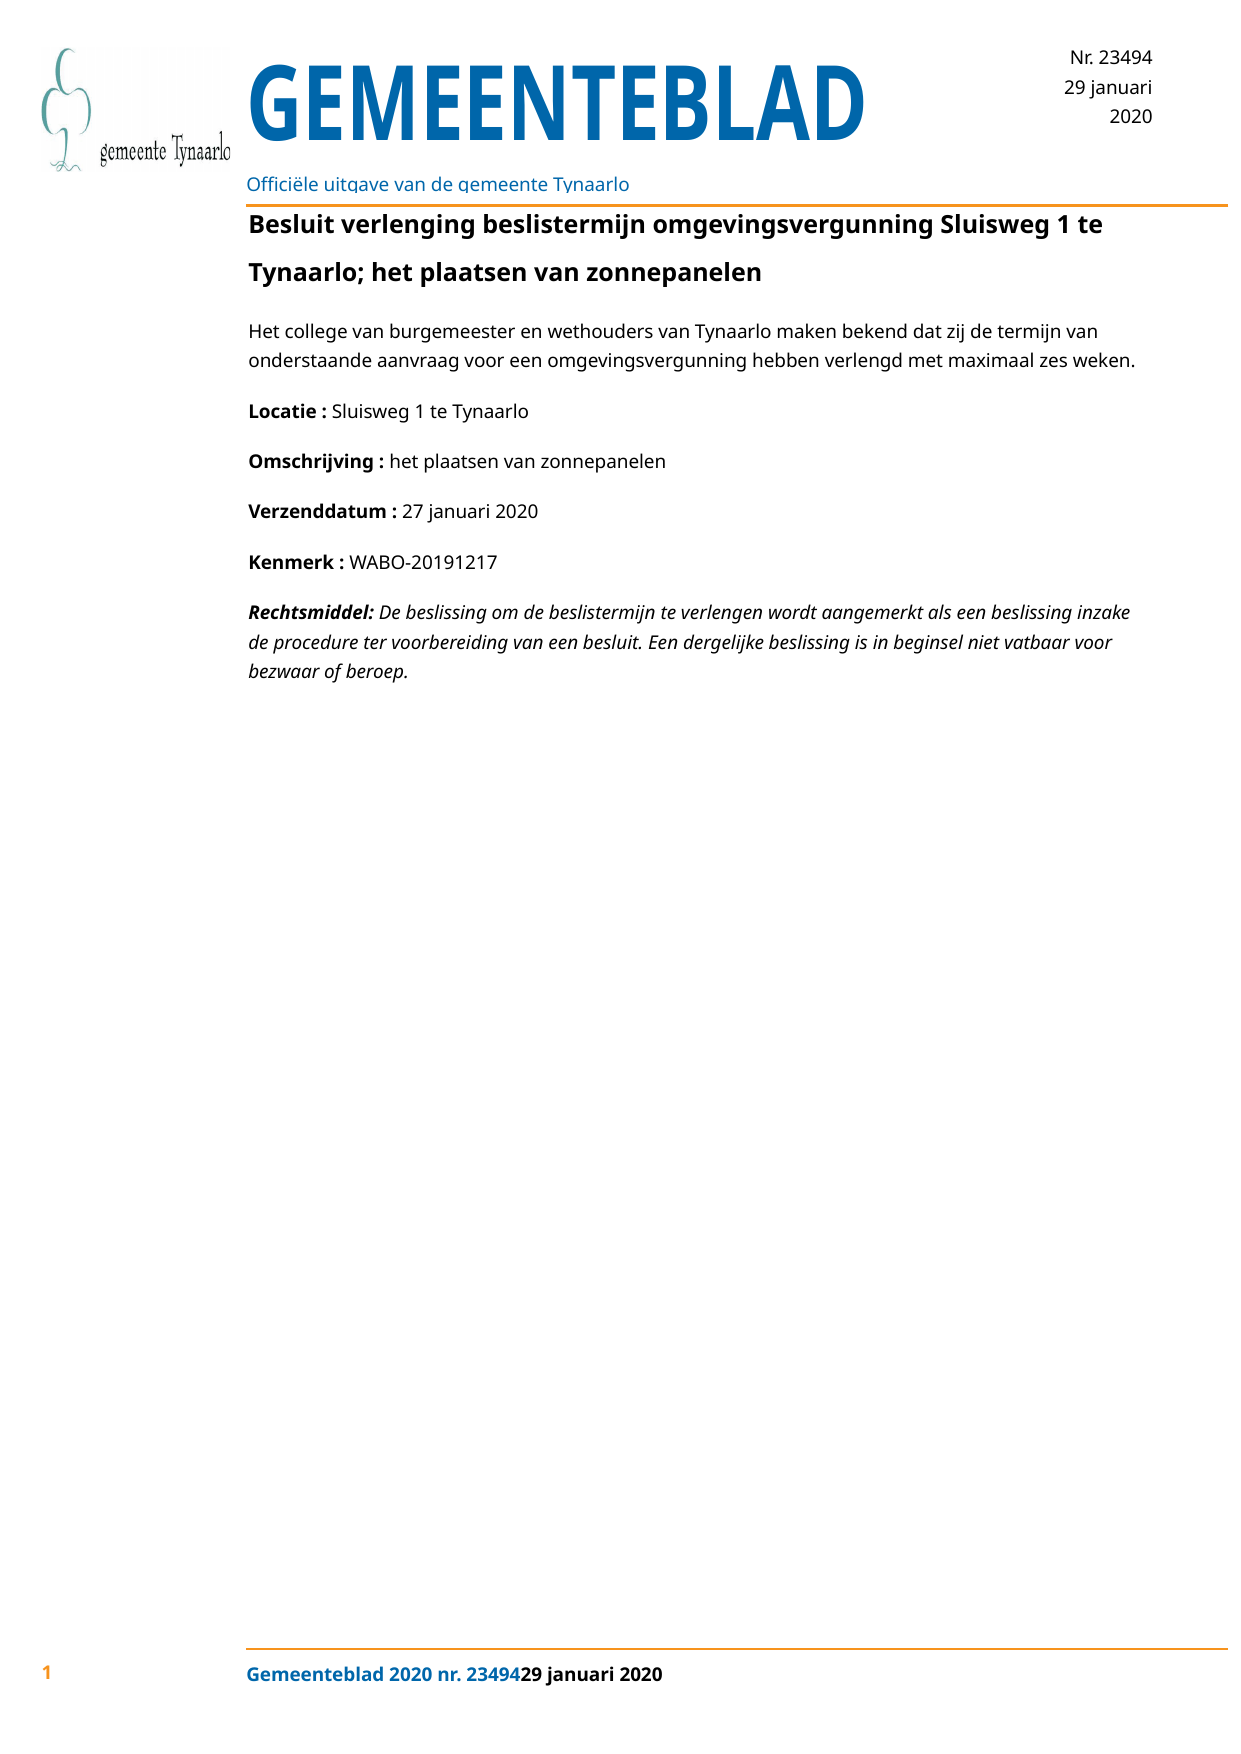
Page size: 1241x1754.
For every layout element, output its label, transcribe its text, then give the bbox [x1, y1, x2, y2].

text Rechtsmiddel: De beslissing om de beslistermijn te verlengen wordt aangemerkt als een beslissing inzake de procedure ter voorbereiding van een besluit. Een dergelijke beslissing is in beginsel niet vatbaar voor bezwaar of beroep. [248, 599, 1152, 684]
text Besluit verlenging beslistermijn omgevingsvergunning Sluisweg 1 te Tynaarlo; het plaatsen van zonnepanelen [248, 207, 1152, 288]
text Omschrijving : het plaatsen van zonnepanelen [248, 448, 1152, 474]
picture [41, 47, 231, 172]
text Kenmerk : WABO-20191217 [248, 549, 1152, 575]
text Locatie : Sluisweg 1 te Tynaarlo [248, 398, 1152, 424]
text Het college van burgemeester en wethouders van Tynaarlo maken bekend dat zij de termijn van onderstaande aanvraag voor een omgevingsvergunning hebben verlengd met maximaal zes weken. [248, 318, 1152, 373]
text Verzenddatum : 27 januari 2020 [248, 499, 1152, 524]
